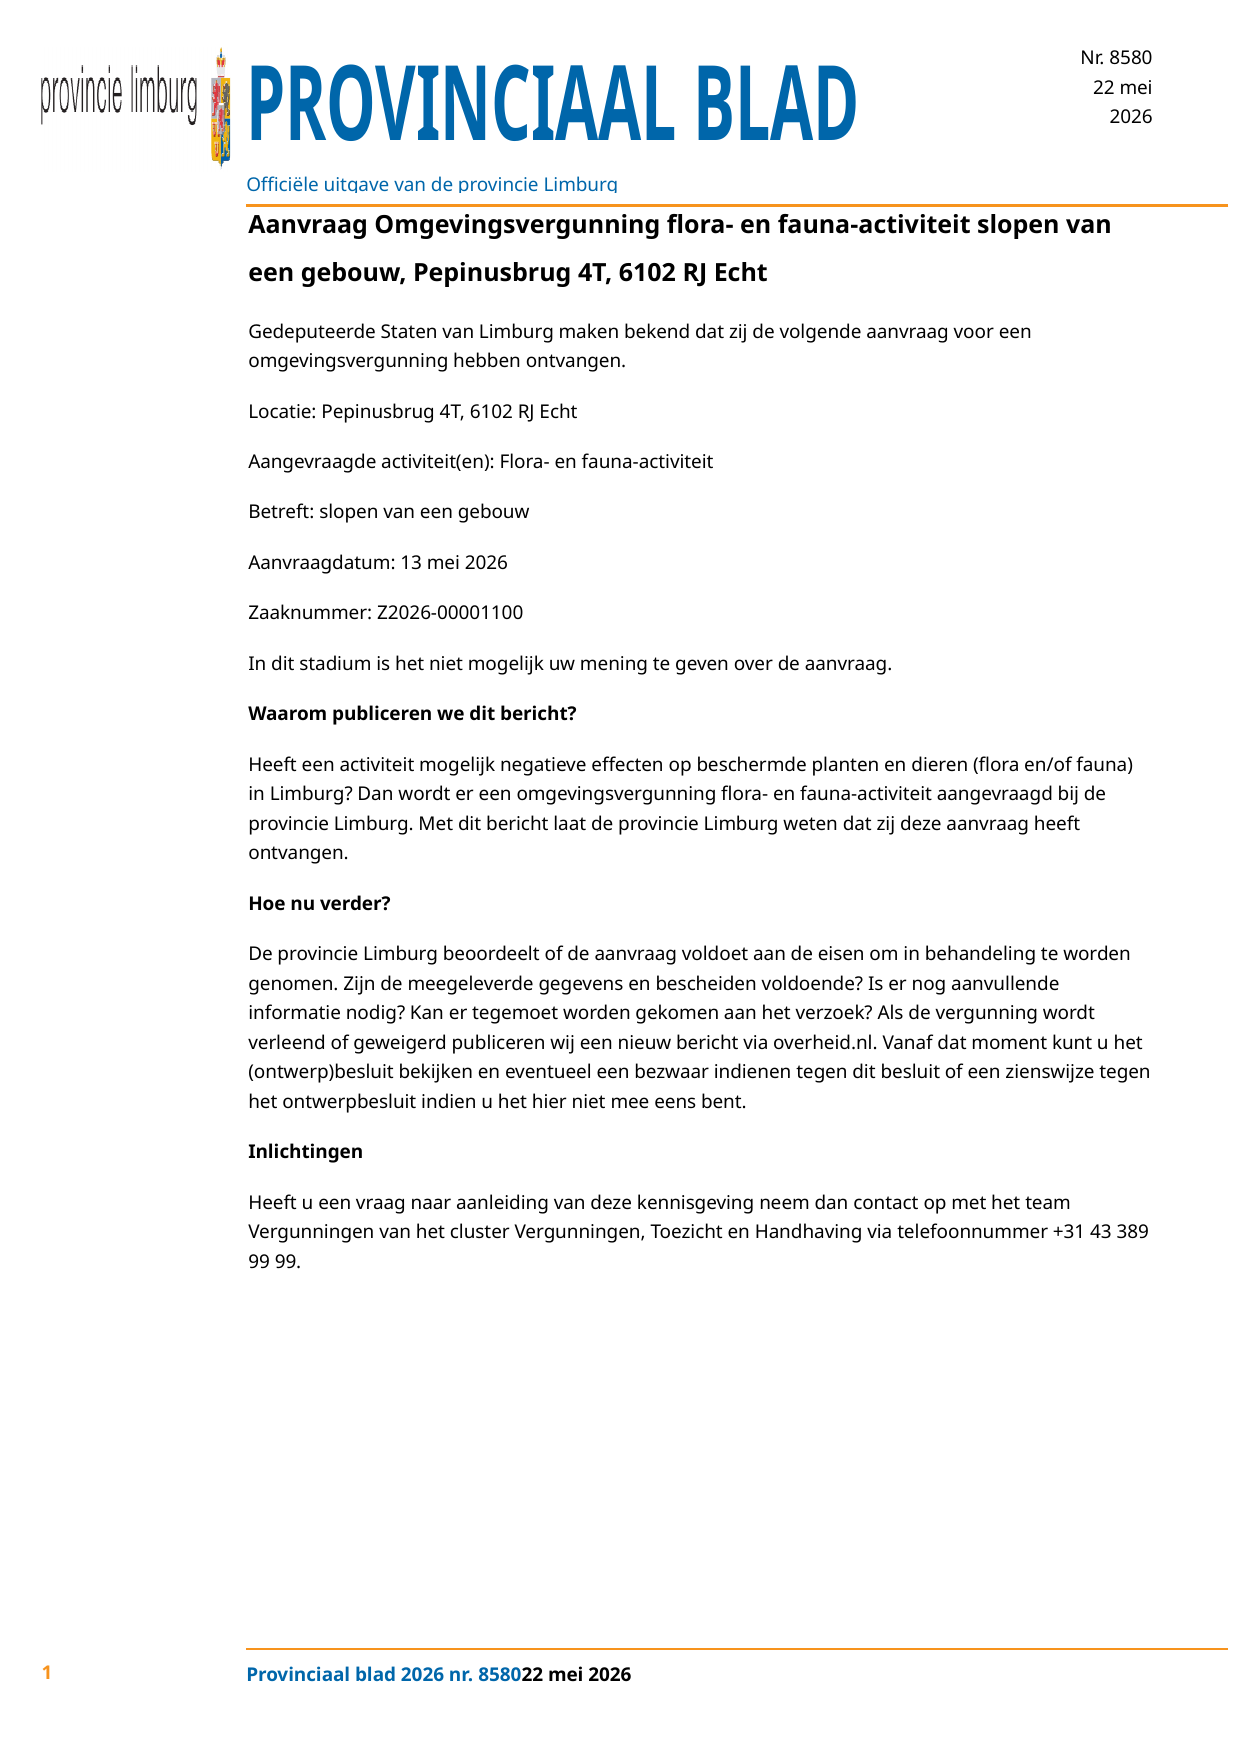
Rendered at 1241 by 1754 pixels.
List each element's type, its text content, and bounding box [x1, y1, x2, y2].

text Hoe nu verder? [248, 890, 1152, 916]
text Betreft: slopen van een gebouw [248, 499, 1152, 524]
text Waarom publiceren we dit bericht? [248, 700, 1152, 726]
text Aangevraagde activiteit(en): Flora- en fauna-activiteit [248, 448, 1152, 474]
text Heeft u een vraag naar aanleiding van deze kennisgeving neem dan contact op met het team Vergunningen van het cluster Vergunningen, Toezicht en Handhaving via telefoonnummer +31 43 389 99 99. [248, 1189, 1152, 1274]
text Zaaknummer: Z2026-00001100 [248, 599, 1152, 625]
picture [41, 47, 231, 172]
text Locatie: Pepinusbrug 4T, 6102 RJ Echt [248, 398, 1152, 424]
text Aanvraagdatum: 13 mei 2026 [248, 549, 1152, 575]
text De provincie Limburg beoordeelt of de aanvraag voldoet aan de eisen om in behandeling te worden genomen. Zijn de meegeleverde gegevens en bescheiden voldoende? Is er nog aanvullende informatie nodig? Kan er tegemoet worden gekomen aan het verzoek? Als de vergunning wordt verleend of geweigerd publiceren wij een nieuw bericht via overheid.nl. Vanaf dat moment kunt u het (ontwerp)besluit bekijken en eventueel een bezwaar indienen tegen dit besluit of een zienswijze tegen het ontwerpbesluit indien u het hier niet mee eens bent. [248, 940, 1152, 1114]
text Inlichtingen [248, 1139, 1152, 1164]
text In dit stadium is het niet mogelijk uw mening te geven over de aanvraag. [248, 650, 1152, 676]
text Aanvraag Omgevingsvergunning flora- en fauna-activiteit slopen van een gebouw, Pepinusbrug 4T, 6102 RJ Echt [248, 207, 1152, 288]
text Gedeputeerde Staten van Limburg maken bekend dat zij de volgende aanvraag voor een omgevingsvergunning hebben ontvangen. [248, 318, 1152, 373]
text Heeft een activiteit mogelijk negatieve effecten op beschermde planten en dieren (flora en/of fauna) in Limburg? Dan wordt er een omgevingsvergunning flora- en fauna-activiteit aangevraagd bij de provincie Limburg. Met dit bericht laat de provincie Limburg weten dat zij deze aanvraag heeft ontvangen. [248, 751, 1152, 865]
